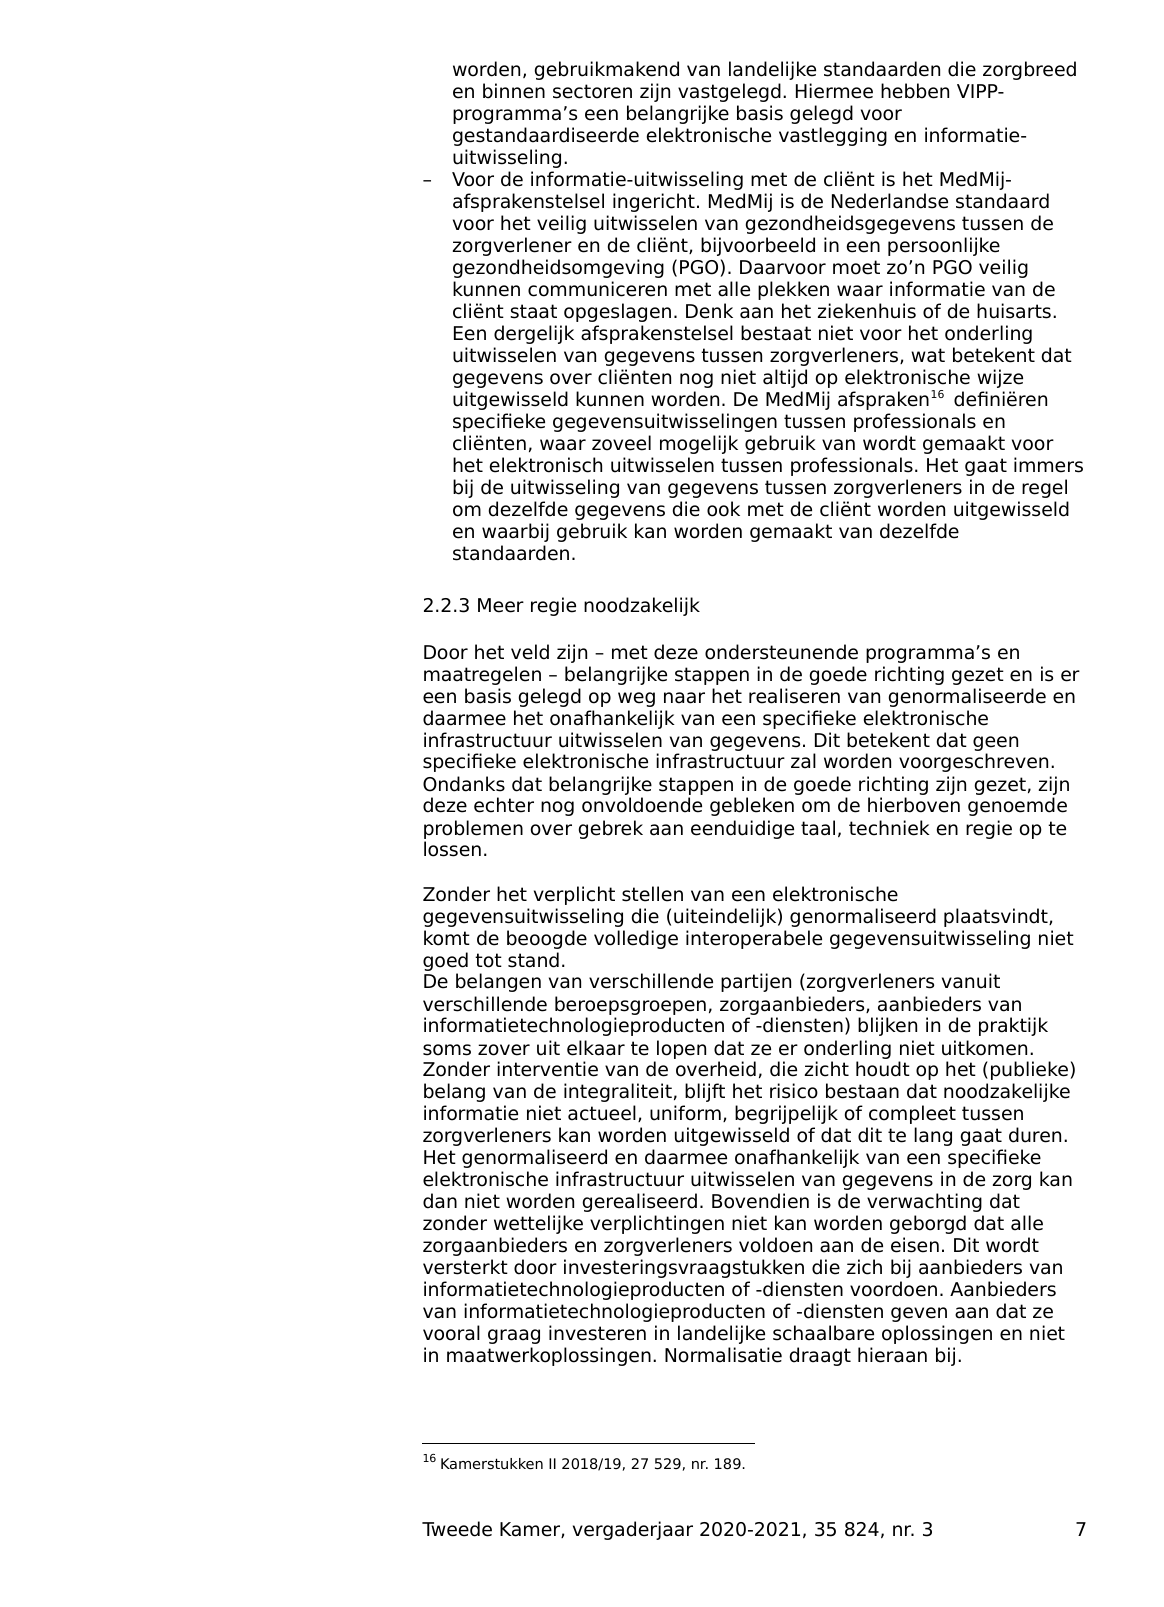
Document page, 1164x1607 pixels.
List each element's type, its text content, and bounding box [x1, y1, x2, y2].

text Kamerstukken II 2018/19, 27 529, nr. 189. [422, 1452, 1087, 1474]
text Zonder het verplicht stellen van een elektronische gegevensuitwisseling die (uiteindelijk) genormaliseerd plaatsvindt, komt de beoogde volledige interoperabele gegevensuitwisseling niet goed tot stand. [422, 883, 1087, 971]
text worden, gebruikmakend van landelijke standaarden die zorgbreed en binnen sectoren zijn vastgelegd. Hiermee hebben VIPP-programma’s een belangrijke basis gelegd voor gestandaardiseerde elektronische vastlegging en informatie-uitwisseling. [422, 59, 1087, 169]
text Door het veld zijn – met deze ondersteunende programma’s en maatregelen – belangrijke stappen in de goede richting gezet en is er een basis gelegd op weg naar het realiseren van genormaliseerde en daarmee het onafhankelijk van een specifieke elektronische infrastructuur uitwisselen van gegevens. Dit betekent dat geen specifieke elektronische infrastructuur zal worden voorgeschreven. Ondanks dat belangrijke stappen in de goede richting zijn gezet, zijn deze echter nog onvoldoende gebleken om de hierboven genoemde problemen over gebrek aan eenduidige taal, techniek en regie op te lossen. [422, 642, 1087, 861]
text De belangen van verschillende partijen (zorgverleners vanuit verschillende beroepsgroepen, zorgaanbieders, aanbieders van informatietechnologieproducten of -diensten) blijken in de praktijk soms zover uit elkaar te lopen dat ze er onderling niet uitkomen. Zonder interventie van de overheid, die zicht houdt op het (publieke) belang van de integraliteit, blijft het risico bestaan dat noodzakelijke informatie niet actueel, uniform, begrijpelijk of compleet tussen zorgverleners kan worden uitgewisseld of dat dit te lang gaat duren. Het genormaliseerd en daarmee onafhankelijk van een specifieke elektronische infrastructuur uitwisselen van gegevens in de zorg kan dan niet worden gerealiseerd. Bovendien is de verwachting dat zonder wettelijke verplichtingen niet kan worden geborgd dat alle zorgaanbieders en zorgverleners voldoen aan de eisen. Dit wordt versterkt door investeringsvraagstukken die zich bij aanbieders van informatietechnologieproducten of -diensten voordoen. Aanbieders van informatietechnologieproducten of -diensten geven aan dat ze vooral graag investeren in landelijke schaalbare oplossingen en niet in maatwerkoplossingen. Normalisatie draagt hieraan bij. [422, 971, 1087, 1367]
text – Voor de informatie-uitwisseling met de cliënt is het MedMij-afsprakenstelsel ingericht. MedMij is de Nederlandse standaard voor het veilig uitwisselen van gezondheidsgegevens tussen de zorgverlener en de cliënt, bijvoorbeeld in een persoonlijke gezondheidsomgeving (PGO). Daarvoor moet zo’n PGO veilig kunnen communiceren met alle plekken waar informatie van de cliënt staat opgeslagen. Denk aan het ziekenhuis of de huisarts. Een dergelijk afsprakenstelsel bestaat niet voor het onderling uitwisselen van gegevens tussen zorgverleners, wat betekent dat gegevens over cliënten nog niet altijd op elektronische wijze uitgewisseld kunnen worden. De MedMij afspraken definiëren specifieke gegevensuitwisselingen tussen professionals en cliënten, waar zoveel mogelijk gebruik van wordt gemaakt voor het elektronisch uitwisselen tussen professionals. Het gaat immers bij de uitwisseling van gegevens tussen zorgverleners in de regel om dezelfde gegevens die ook met de cliënt worden uitgewisseld en waarbij gebruik kan worden gemaakt van dezelfde standaarden. [422, 169, 1087, 564]
subtitle 2.2.3 Meer regie noodzakelijk [422, 594, 1087, 617]
